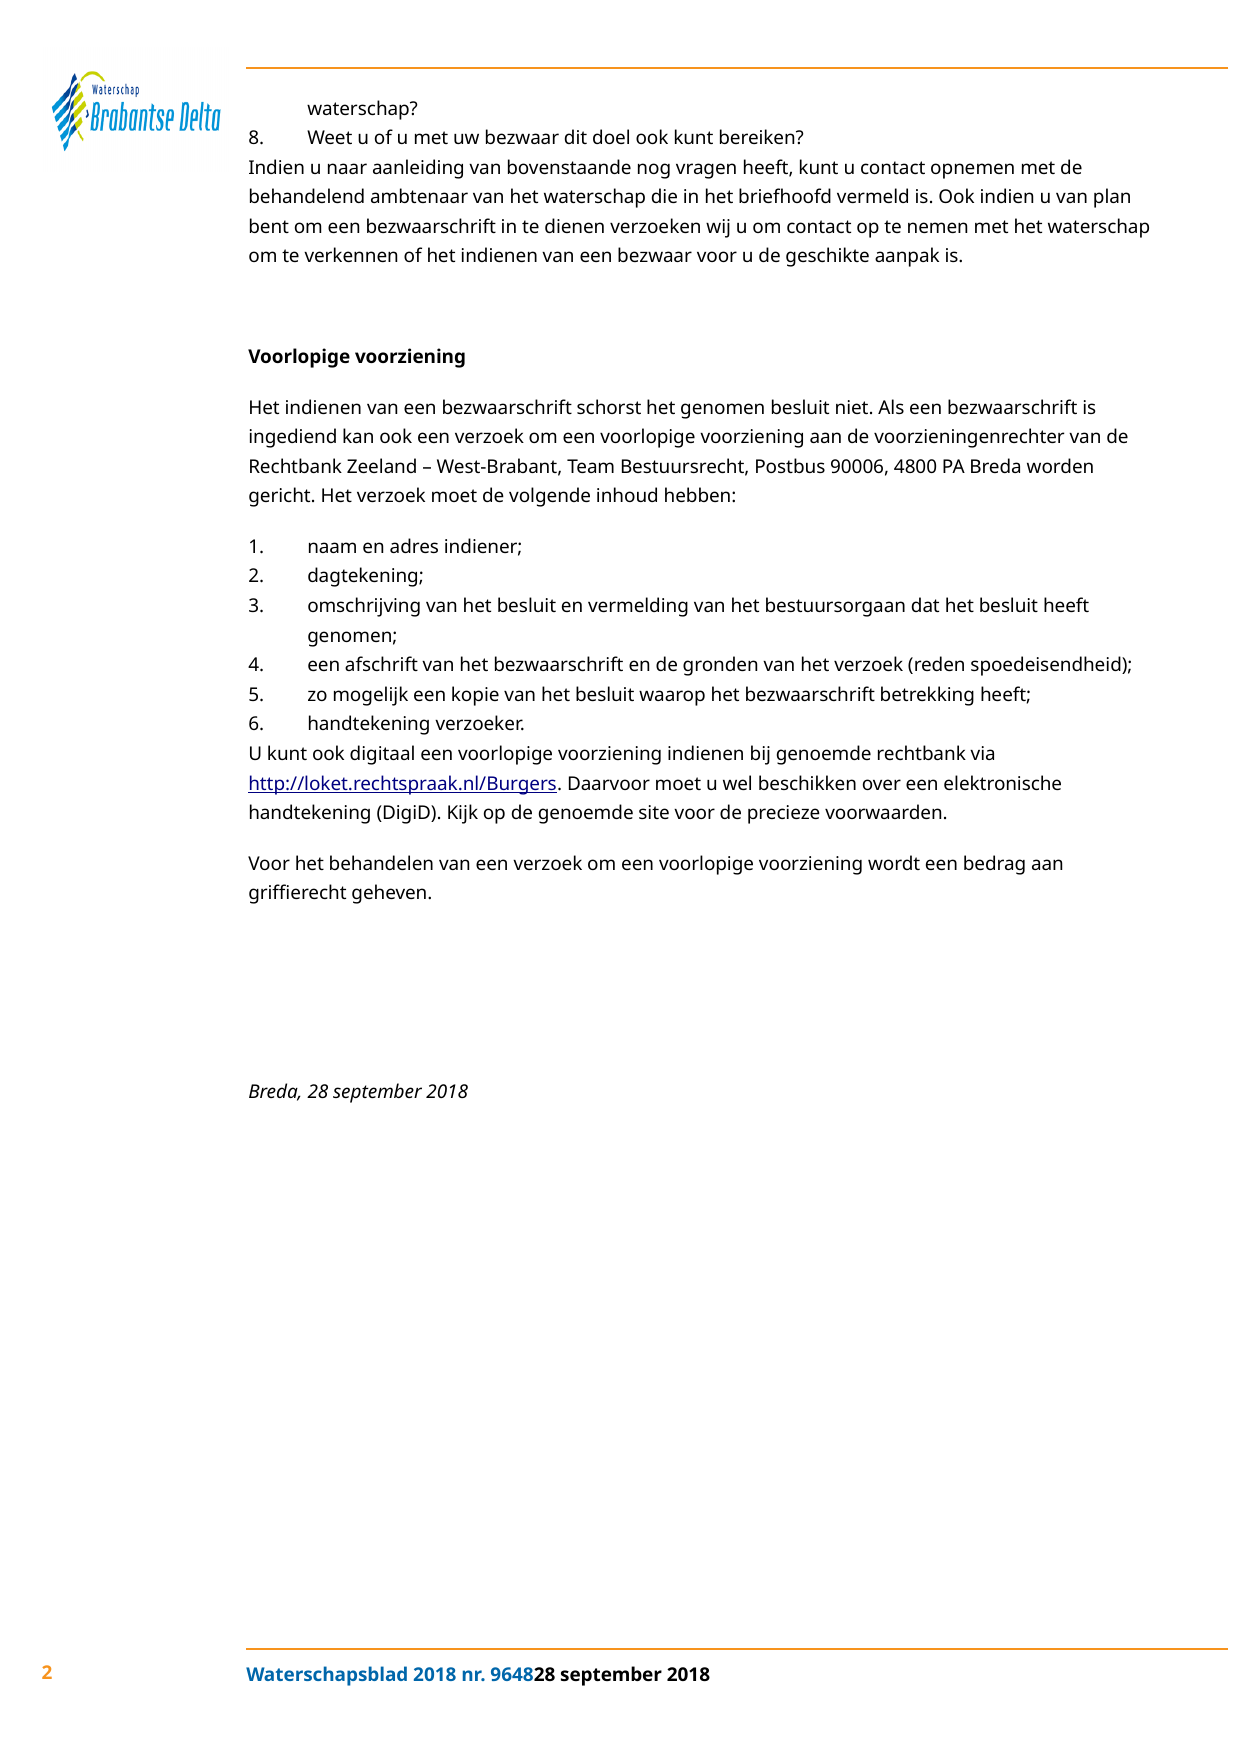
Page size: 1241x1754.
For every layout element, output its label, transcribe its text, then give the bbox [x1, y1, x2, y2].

list een afschrift van het bezwaarschrift en de gronden van het verzoek (reden spoedeisendheid); [248, 651, 1152, 677]
list waterschap? [248, 95, 1152, 121]
text Breda, 28 september 2018 [248, 1078, 1152, 1104]
text Indien u naar aanleiding van bovenstaande nog vragen heeft, kunt u contact opnemen met de behandelend ambtenaar van het waterschap die in het briefhoofd vermeld is. Ook indien u van plan bent om een bezwaarschrift in te dienen verzoeken wij u om contact op te nemen met het waterschap om te verkennen of het indienen van een bezwaar voor u de geschikte aanpak is. [248, 154, 1152, 268]
list omschrijving van het besluit en vermelding van het bestuursorgaan dat het besluit heeft genomen; [248, 592, 1152, 648]
text Voor het behandelen van een verzoek om een voorlopige voorziening wordt een bedrag aan griffierecht geheven. [248, 850, 1152, 905]
list naam en adres indiener; [248, 533, 1152, 559]
list Weet u of u met uw bezwaar dit doel ook kunt bereiken? [248, 124, 1152, 150]
text U kunt ook digitaal een voorlopige voorziening indienen bij genoemde rechtbank via http://loket.rechtspraak.nl/Burgers. Daarvoor moet u wel beschikken over een elektronische handtekening (DigiD). Kijk op de genoemde site voor de precieze voorwaarden. [248, 740, 1152, 825]
list handtekening verzoeker. [248, 711, 1152, 736]
text Voorlopige voorziening [248, 343, 1152, 369]
text Het indienen van een bezwaarschrift schorst het genomen besluit niet. Als een bezwaarschrift is ingediend kan ook een verzoek om een voorlopige voorziening aan de voorzieningenrechter van de Rechtbank Zeeland – West-Brabant, Team Bestuursrecht, Postbus 90006, 4800 PA Breda worden gericht. Het verzoek moet de volgende inhoud hebben: [248, 394, 1152, 508]
picture [41, 47, 231, 172]
list dagtekening; [248, 563, 1152, 588]
list zo mogelijk een kopie van het besluit waarop het bezwaarschrift betrekking heeft; [248, 681, 1152, 707]
